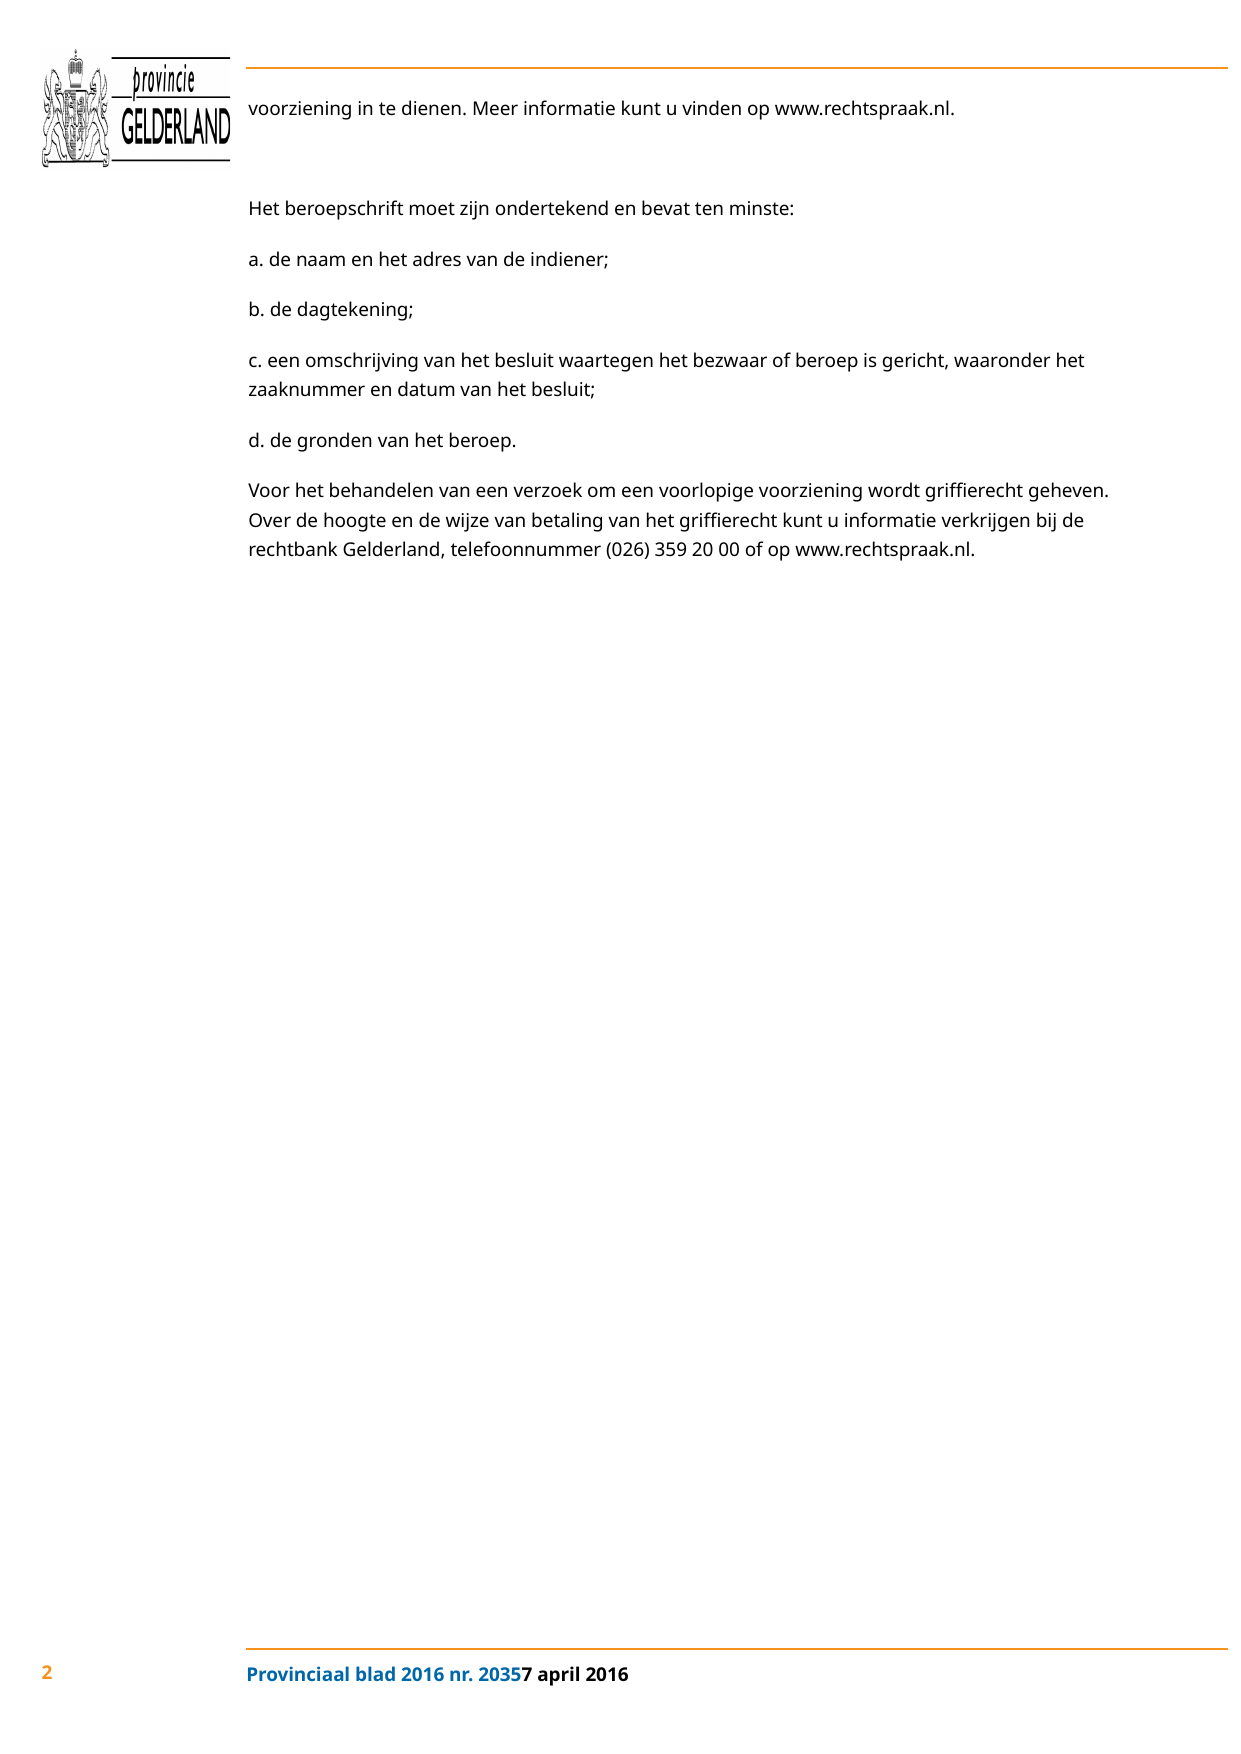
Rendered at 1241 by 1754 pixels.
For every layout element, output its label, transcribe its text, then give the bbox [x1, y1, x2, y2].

text a. de naam en het adres van de indiener; [248, 246, 1152, 272]
text d. de gronden van het beroep. [248, 427, 1152, 453]
text Voor het behandelen van een verzoek om een voorlopige voorziening wordt griffierecht geheven. Over de hoogte en de wijze van betaling van het griffierecht kunt u informatie verkrijgen bij de rechtbank Gelderland, telefoonnummer (026) 359 20 00 of op www.rechtspraak.nl. [248, 477, 1152, 562]
text voorziening in te dienen. Meer informatie kunt u vinden op www.rechtspraak.nl. [248, 95, 1152, 121]
text c. een omschrijving van het besluit waartegen het bezwaar of beroep is gericht, waaronder het zaaknummer en datum van het besluit; [248, 347, 1152, 402]
text b. de dagtekening; [248, 296, 1152, 322]
picture [41, 47, 231, 172]
text Het beroepschrift moet zijn ondertekend en bevat ten minste: [248, 196, 1152, 221]
